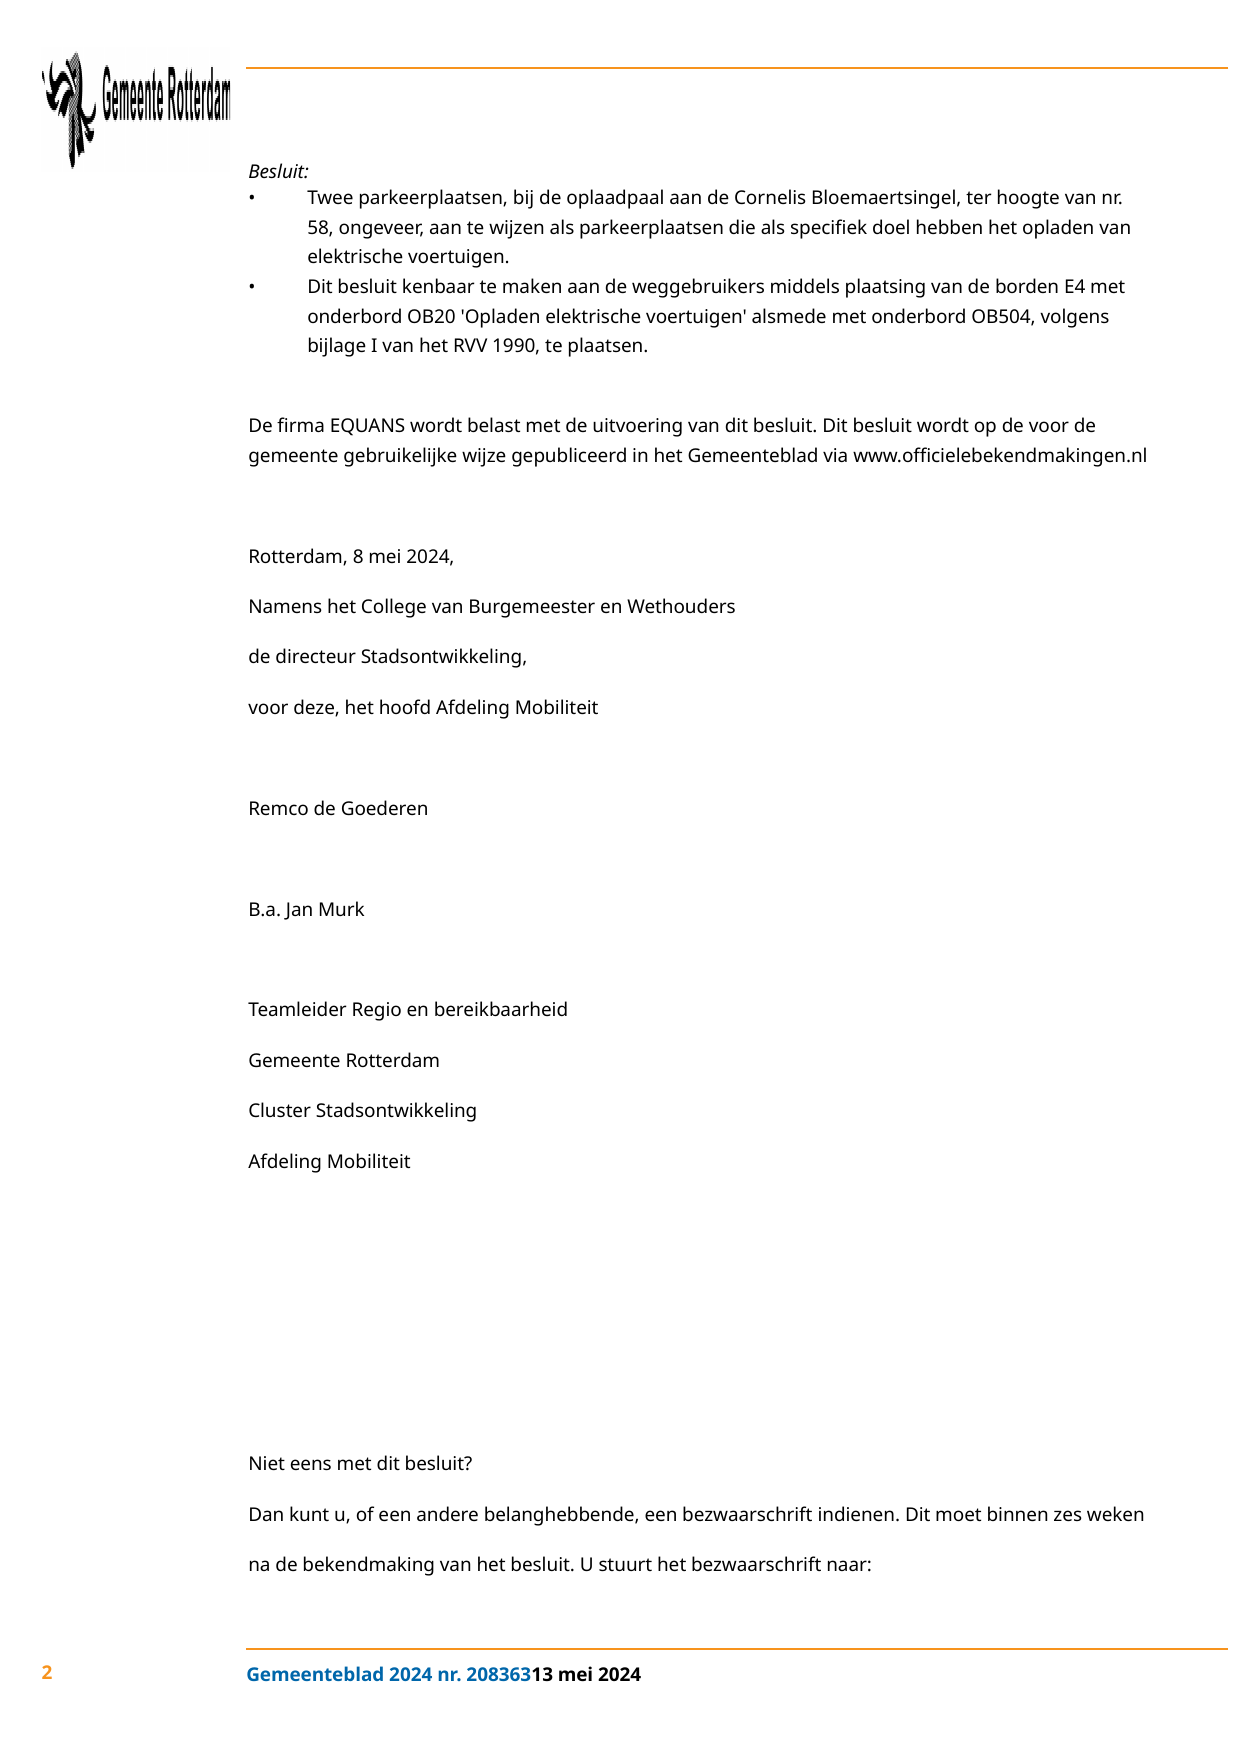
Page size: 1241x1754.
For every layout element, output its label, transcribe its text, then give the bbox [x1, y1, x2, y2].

text na de bekendmaking van het besluit. U stuurt het bezwaarschrift naar: [248, 1551, 1152, 1577]
text Afdeling Mobiliteit [248, 1148, 1152, 1173]
text Namens het College van Burgemeester en Wethouders [248, 593, 1152, 619]
text Teamleider Regio en bereikbaarheid [248, 997, 1152, 1022]
text voor deze, het hoofd Afdeling Mobiliteit [248, 694, 1152, 720]
text De firma EQUANS wordt belast met de uitvoering van dit besluit. Dit besluit wordt op de voor de gemeente gebruikelijke wijze gepubliceerd in het Gemeenteblad via www.officielebekendmakingen.nl [248, 412, 1152, 468]
text de directeur Stadsontwikkeling, [248, 644, 1152, 669]
picture [41, 47, 231, 172]
text Cluster Stadsontwikkeling [248, 1097, 1152, 1123]
text Besluit: [248, 159, 1152, 184]
text Remco de Goederen [248, 795, 1152, 821]
text Gemeente Rotterdam [248, 1047, 1152, 1073]
list Dit besluit kenbaar te maken aan de weggebruikers middels plaatsing van de borden E4 met onderbord OB20 'Opladen elektrische voertuigen' alsmede met onderbord OB504, volgens bijlage I van het RVV 1990, te plaatsen. [248, 273, 1152, 358]
list Twee parkeerplaatsen, bij de oplaadpaal aan de Cornelis Bloemaertsingel, ter hoogte van nr. 58, ongeveer, aan te wijzen als parkeerplaatsen die als specifiek doel hebben het opladen van elektrische voertuigen. [248, 184, 1152, 269]
text Niet eens met dit besluit? [248, 1450, 1152, 1476]
text Rotterdam, 8 mei 2024, [248, 543, 1152, 568]
text Dan kunt u, of een andere belanghebbende, een bezwaarschrift indienen. Dit moet binnen zes weken [248, 1501, 1152, 1526]
text B.a. Jan Murk [248, 896, 1152, 921]
